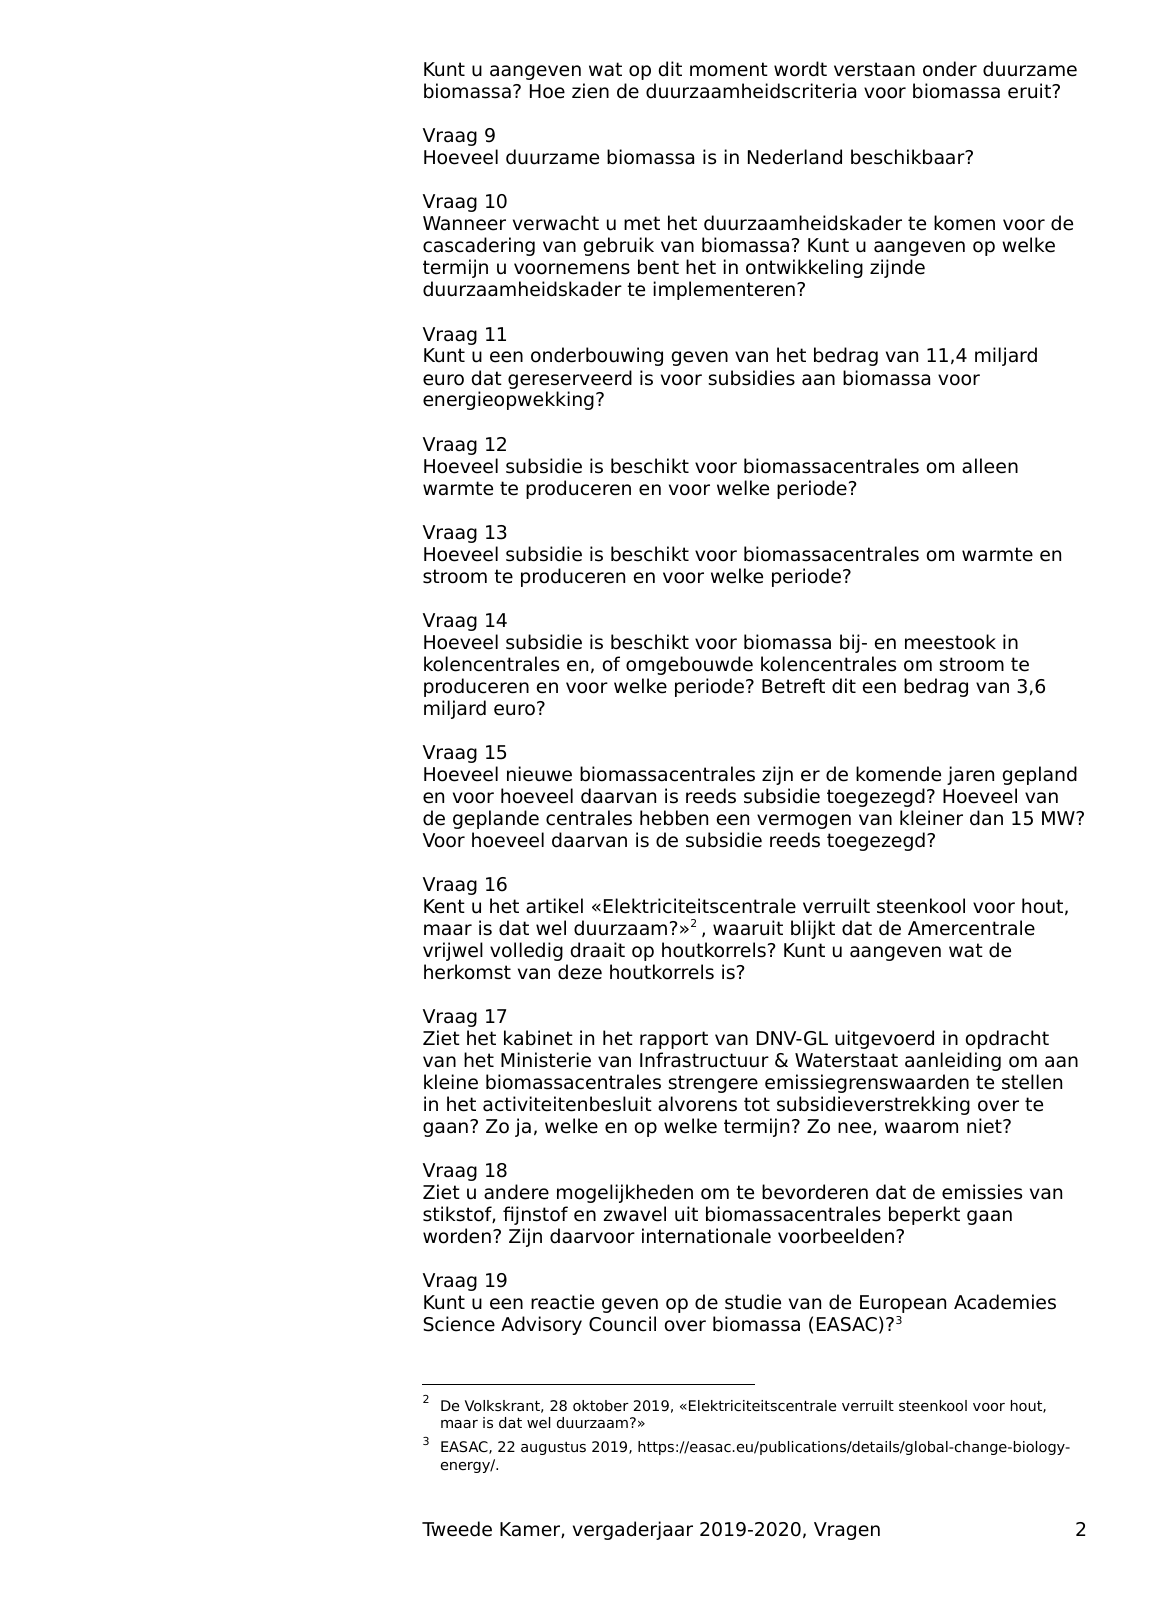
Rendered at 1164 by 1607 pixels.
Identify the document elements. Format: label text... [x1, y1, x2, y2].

text Wanneer verwacht u met het duurzaamheidskader te komen voor de cascadering van gebruik van biomassa? Kunt u aangeven op welke termijn u voornemens bent het in ontwikkeling zijnde duurzaamheidskader te implementeren? [422, 213, 1087, 301]
text Hoeveel nieuwe biomassacentrales zijn er de komende jaren gepland en voor hoeveel daarvan is reeds subsidie toegezegd? Hoeveel van de geplande centrales hebben een vermogen van kleiner dan 15 MW? Voor hoeveel daarvan is de subsidie reeds toegezegd? [422, 764, 1087, 852]
text Vraag 19 [422, 1270, 1087, 1292]
text Ziet u andere mogelijkheden om te bevorderen dat de emissies van stikstof, fijnstof en zwavel uit biomassacentrales beperkt gaan worden? Zijn daarvoor internationale voorbeelden? [422, 1182, 1087, 1248]
text Vraag 18 [422, 1160, 1087, 1182]
text Ziet het kabinet in het rapport van DNV-GL uitgevoerd in opdracht van het Ministerie van Infrastructuur & Waterstaat aanleiding om aan kleine biomassacentrales strengere emissiegrenswaarden te stellen in het activiteitenbesluit alvorens tot subsidieverstrekking over te gaan? Zo ja, welke en op welke termijn? Zo nee, waarom niet? [422, 1028, 1087, 1138]
text Vraag 15 [422, 742, 1087, 764]
text Kent u het artikel «Elektriciteitscentrale verruilt steenkool voor hout, maar is dat wel duurzaam?», waaruit blijkt dat de Amercentrale vrijwel volledig draait op houtkorrels? Kunt u aangeven wat de herkomst van deze houtkorrels is? [422, 896, 1087, 984]
text Vraag 17 [422, 1006, 1087, 1028]
text Hoeveel duurzame biomassa is in Nederland beschikbaar? [422, 147, 1087, 169]
text Kunt u aangeven wat op dit moment wordt verstaan onder duurzame biomassa? Hoe zien de duurzaamheidscriteria voor biomassa eruit? [422, 59, 1087, 103]
text Kunt u een onderbouwing geven van het bedrag van 11,4 miljard euro dat gereserveerd is voor subsidies aan biomassa voor energieopwekking? [422, 345, 1087, 411]
text EASAC, 22 augustus 2019, https://easac.eu/publications/details/global-change-biology-energy/. [422, 1435, 1087, 1474]
text Vraag 12 [422, 433, 1087, 456]
text Vraag 14 [422, 610, 1087, 632]
text Hoeveel subsidie is beschikt voor biomassacentrales om warmte en stroom te produceren en voor welke periode? [422, 544, 1087, 588]
text De Volkskrant, 28 oktober 2019, «Elektriciteitscentrale verruilt steenkool voor hout, maar is dat wel duurzaam?» [422, 1393, 1087, 1432]
text Hoeveel subsidie is beschikt voor biomassa bij- en meestook in kolencentrales en, of omgebouwde kolencentrales om stroom te produceren en voor welke periode? Betreft dit een bedrag van 3,6 miljard euro? [422, 632, 1087, 720]
text Vraag 9 [422, 125, 1087, 147]
text Vraag 11 [422, 323, 1087, 345]
text Vraag 13 [422, 522, 1087, 544]
text Hoeveel subsidie is beschikt voor biomassacentrales om alleen warmte te produceren en voor welke periode? [422, 456, 1087, 499]
text Vraag 10 [422, 191, 1087, 213]
text Vraag 16 [422, 874, 1087, 896]
text Kunt u een reactie geven op de studie van de European Academies Science Advisory Council over biomassa (EASAC)? [422, 1292, 1087, 1336]
